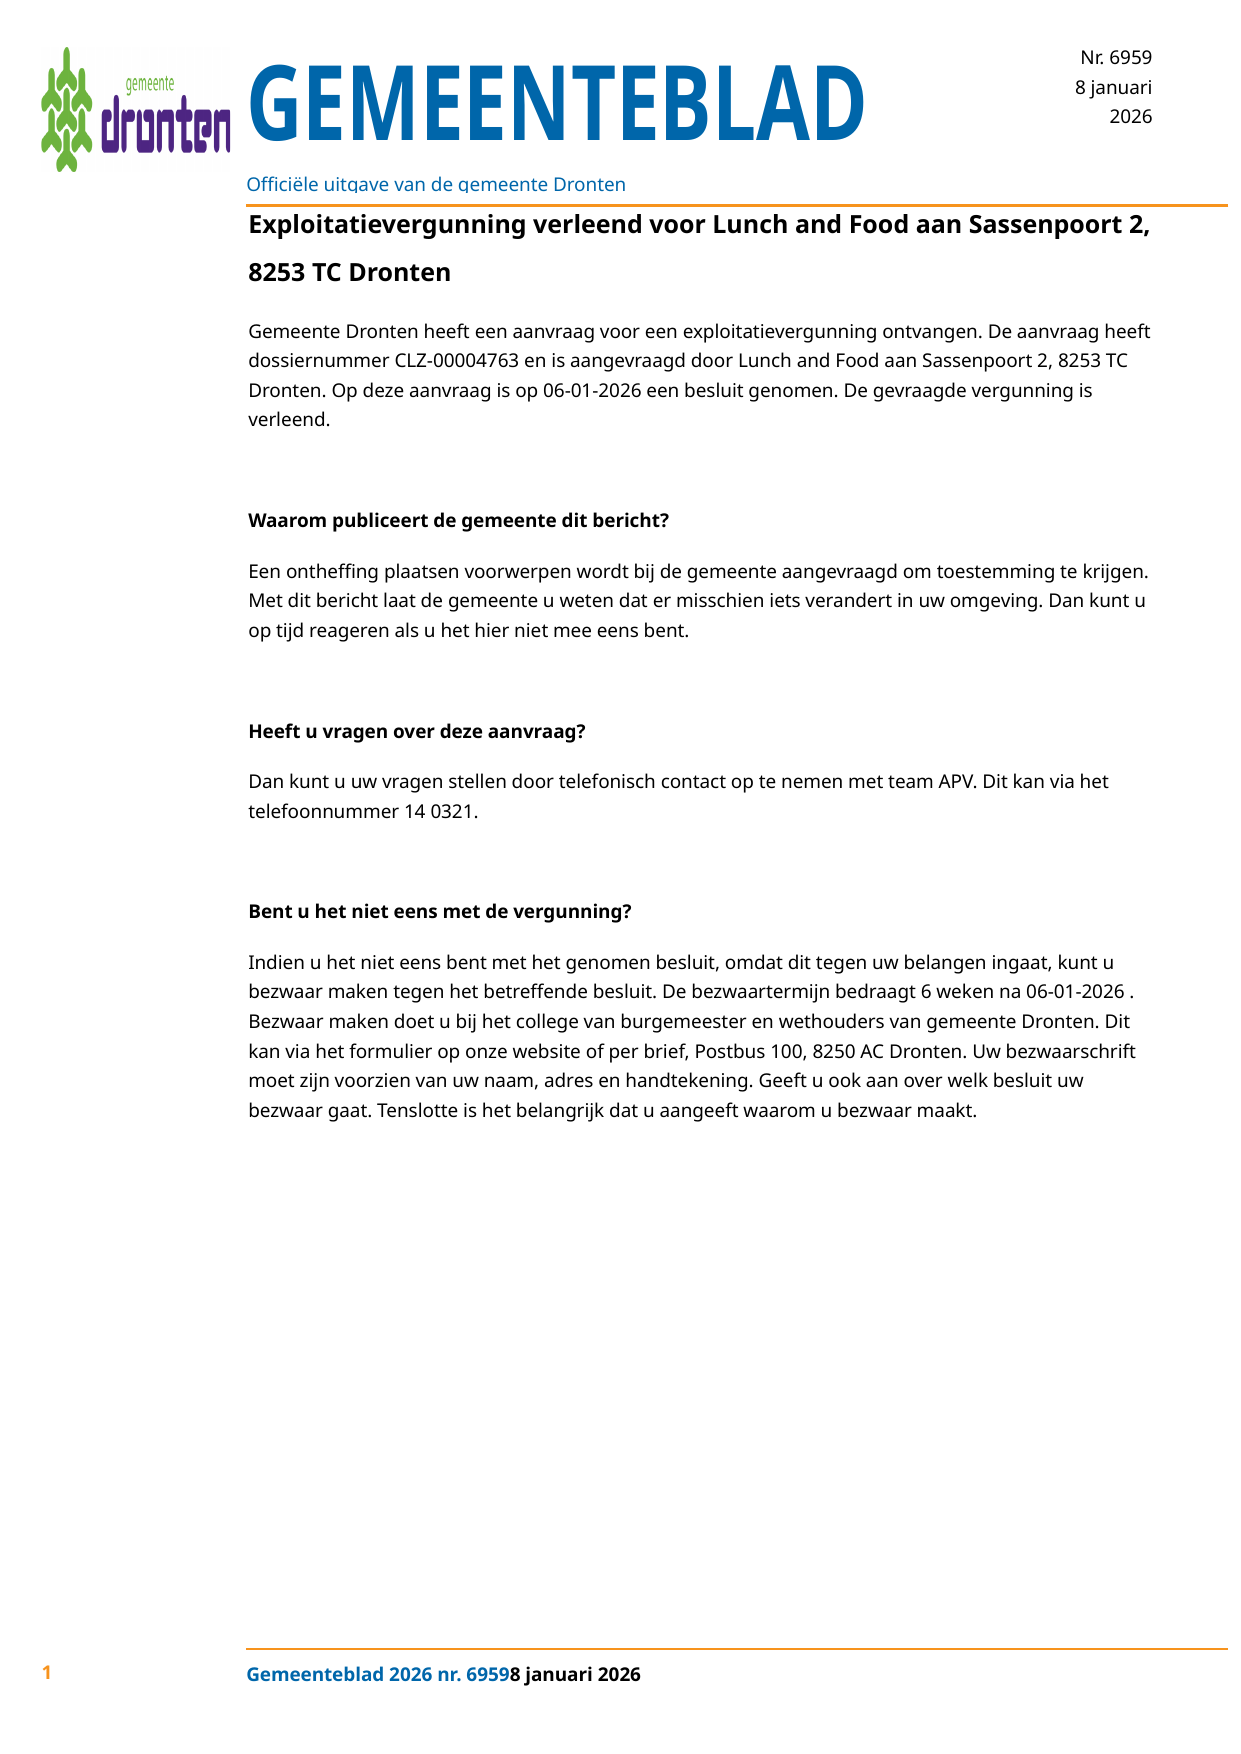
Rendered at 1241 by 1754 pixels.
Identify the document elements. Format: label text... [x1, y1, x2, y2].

text Gemeente Dronten heeft een aanvraag voor een exploitatievergunning ontvangen. De aanvraag heeft dossiernummer CLZ-00004763 en is aangevraagd door Lunch and Food aan Sassenpoort 2, 8253 TC Dronten. Op deze aanvraag is op 06-01-2026 een besluit genomen. De gevraagde vergunning is verleend. [248, 318, 1152, 432]
text Waarom publiceert de gemeente dit bericht? [248, 507, 1152, 533]
picture [41, 47, 231, 172]
text Exploitatievergunning verleend voor Lunch and Food aan Sassenpoort 2, 8253 TC Dronten [248, 207, 1152, 288]
text Heeft u vragen over deze aanvraag? [248, 718, 1152, 744]
text Indien u het niet eens bent met het genomen besluit, omdat dit tegen uw belangen ingaat, kunt u bezwaar maken tegen het betreffende besluit. De bezwaartermijn bedraagt 6 weken na 06-01-2026 . Bezwaar maken doet u bij het college van burgemeester en wethouders van gemeente Dronten. Dit kan via het formulier op onze website of per brief, Postbus 100, 8250 AC Dronten. Uw bezwaarschrift moet zijn voorzien van uw naam, adres en handtekening. Geeft u ook aan over welk besluit uw bezwaar gaat. Tenslotte is het belangrijk dat u aangeeft waarom u bezwaar maakt. [248, 949, 1152, 1123]
text Bent u het niet eens met de vergunning? [248, 899, 1152, 924]
text Een ontheffing plaatsen voorwerpen wordt bij de gemeente aangevraagd om toestemming te krijgen. Met dit bericht laat de gemeente u weten dat er misschien iets verandert in uw omgeving. Dan kunt u op tijd reageren als u het hier niet mee eens bent. [248, 558, 1152, 643]
text Dan kunt u uw vragen stellen door telefonisch contact op te nemen met team APV. Dit kan via het telefoonnummer 14 0321. [248, 768, 1152, 824]
